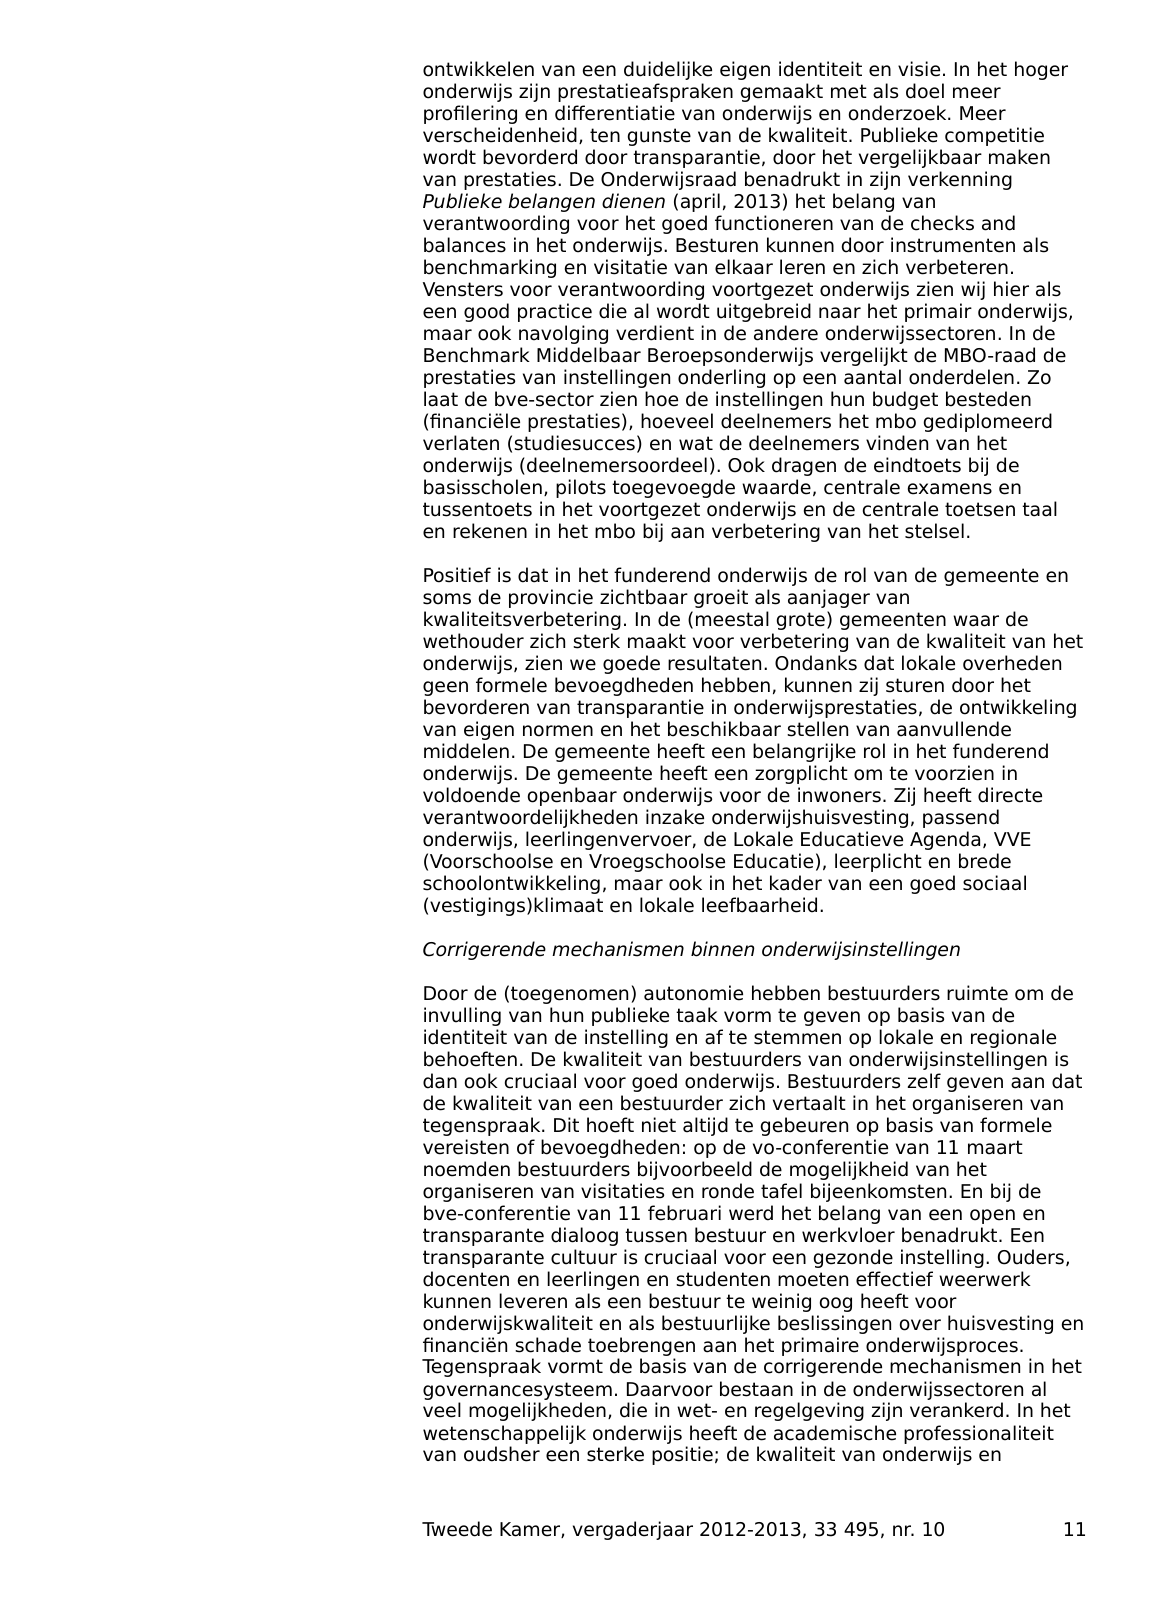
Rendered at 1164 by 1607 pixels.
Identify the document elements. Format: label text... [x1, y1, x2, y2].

text Positief is dat in het funderend onderwijs de rol van de gemeente en soms de provincie zichtbaar groeit als aanjager van kwaliteitsverbetering. In de (meestal grote) gemeenten waar de wethouder zich sterk maakt voor verbetering van de kwaliteit van het onderwijs, zien we goede resultaten. Ondanks dat lokale overheden geen formele bevoegdheden hebben, kunnen zij sturen door het bevorderen van transparantie in onderwijsprestaties, de ontwikkeling van eigen normen en het beschikbaar stellen van aanvullende middelen. De gemeente heeft een belangrijke rol in het funderend onderwijs. De gemeente heeft een zorgplicht om te voorzien in voldoende openbaar onderwijs voor de inwoners. Zij heeft directe verantwoordelijkheden inzake onderwijshuisvesting, passend onderwijs, leerlingenvervoer, de Lokale Educatieve Agenda, VVE (Voorschoolse en Vroegschoolse Educatie), leerplicht en brede schoolontwikkeling, maar ook in het kader van een goed sociaal (vestigings)klimaat en lokale leefbaarheid. [422, 565, 1087, 916]
text Door de (toegenomen) autonomie hebben bestuurders ruimte om de invulling van hun publieke taak vorm te geven op basis van de identiteit van de instelling en af te stemmen op lokale en regionale behoeften. De kwaliteit van bestuurders van onderwijsinstellingen is dan ook cruciaal voor goed onderwijs. Bestuurders zelf geven aan dat de kwaliteit van een bestuurder zich vertaalt in het organiseren van tegenspraak. Dit hoeft niet altijd te gebeuren op basis van formele vereisten of bevoegdheden: op de vo-conferentie van 11 maart noemden bestuurders bijvoorbeeld de mogelijkheid van het organiseren van visitaties en ronde tafel bijeenkomsten. En bij de bve-conferentie van 11 februari werd het belang van een open en transparante dialoog tussen bestuur en werkvloer benadrukt. Een transparante cultuur is cruciaal voor een gezonde instelling. Ouders, docenten en leerlingen en studenten moeten effectief weerwerk kunnen leveren als een bestuur te weinig oog heeft voor onderwijskwaliteit en als bestuurlijke beslissingen over huisvesting en financiën schade toebrengen aan het primaire onderwijsproces. Tegenspraak vormt de basis van de corrigerende mechanismen in het governancesysteem. Daarvoor bestaan in de onderwijssectoren al veel mogelijkheden, die in wet- en regelgeving zijn verankerd. In het wetenschappelijk onderwijs heeft de academische professionaliteit van oudsher een sterke positie; de kwaliteit van onderwijs en [422, 983, 1087, 1466]
text ontwikkelen van een duidelijke eigen identiteit en visie. In het hoger onderwijs zijn prestatieafspraken gemaakt met als doel meer profilering en differentiatie van onderwijs en onderzoek. Meer verscheidenheid, ten gunste van de kwaliteit. Publieke competitie wordt bevorderd door transparantie, door het vergelijkbaar maken van prestaties. De Onderwijsraad benadrukt in zijn verkenning Publieke belangen dienen (april, 2013) het belang van verantwoording voor het goed functioneren van de checks and balances in het onderwijs. Besturen kunnen door instrumenten als benchmarking en visitatie van elkaar leren en zich verbeteren. Vensters voor verantwoording voortgezet onderwijs zien wij hier als een good practice die al wordt uitgebreid naar het primair onderwijs, maar ook navolging verdient in de andere onderwijssectoren. In de Benchmark Middelbaar Beroepsonderwijs vergelijkt de MBO-raad de prestaties van instellingen onderling op een aantal onderdelen. Zo laat de bve-sector zien hoe de instellingen hun budget besteden (financiële prestaties), hoeveel deelnemers het mbo gediplomeerd verlaten (studiesucces) en wat de deelnemers vinden van het onderwijs (deelnemersoordeel). Ook dragen de eindtoets bij de basisscholen, pilots toegevoegde waarde, centrale examens en tussentoets in het voortgezet onderwijs en de centrale toetsen taal en rekenen in het mbo bij aan verbetering van het stelsel. [422, 59, 1087, 543]
subtitle Corrigerende mechanismen binnen onderwijsinstellingen [422, 939, 1087, 961]
